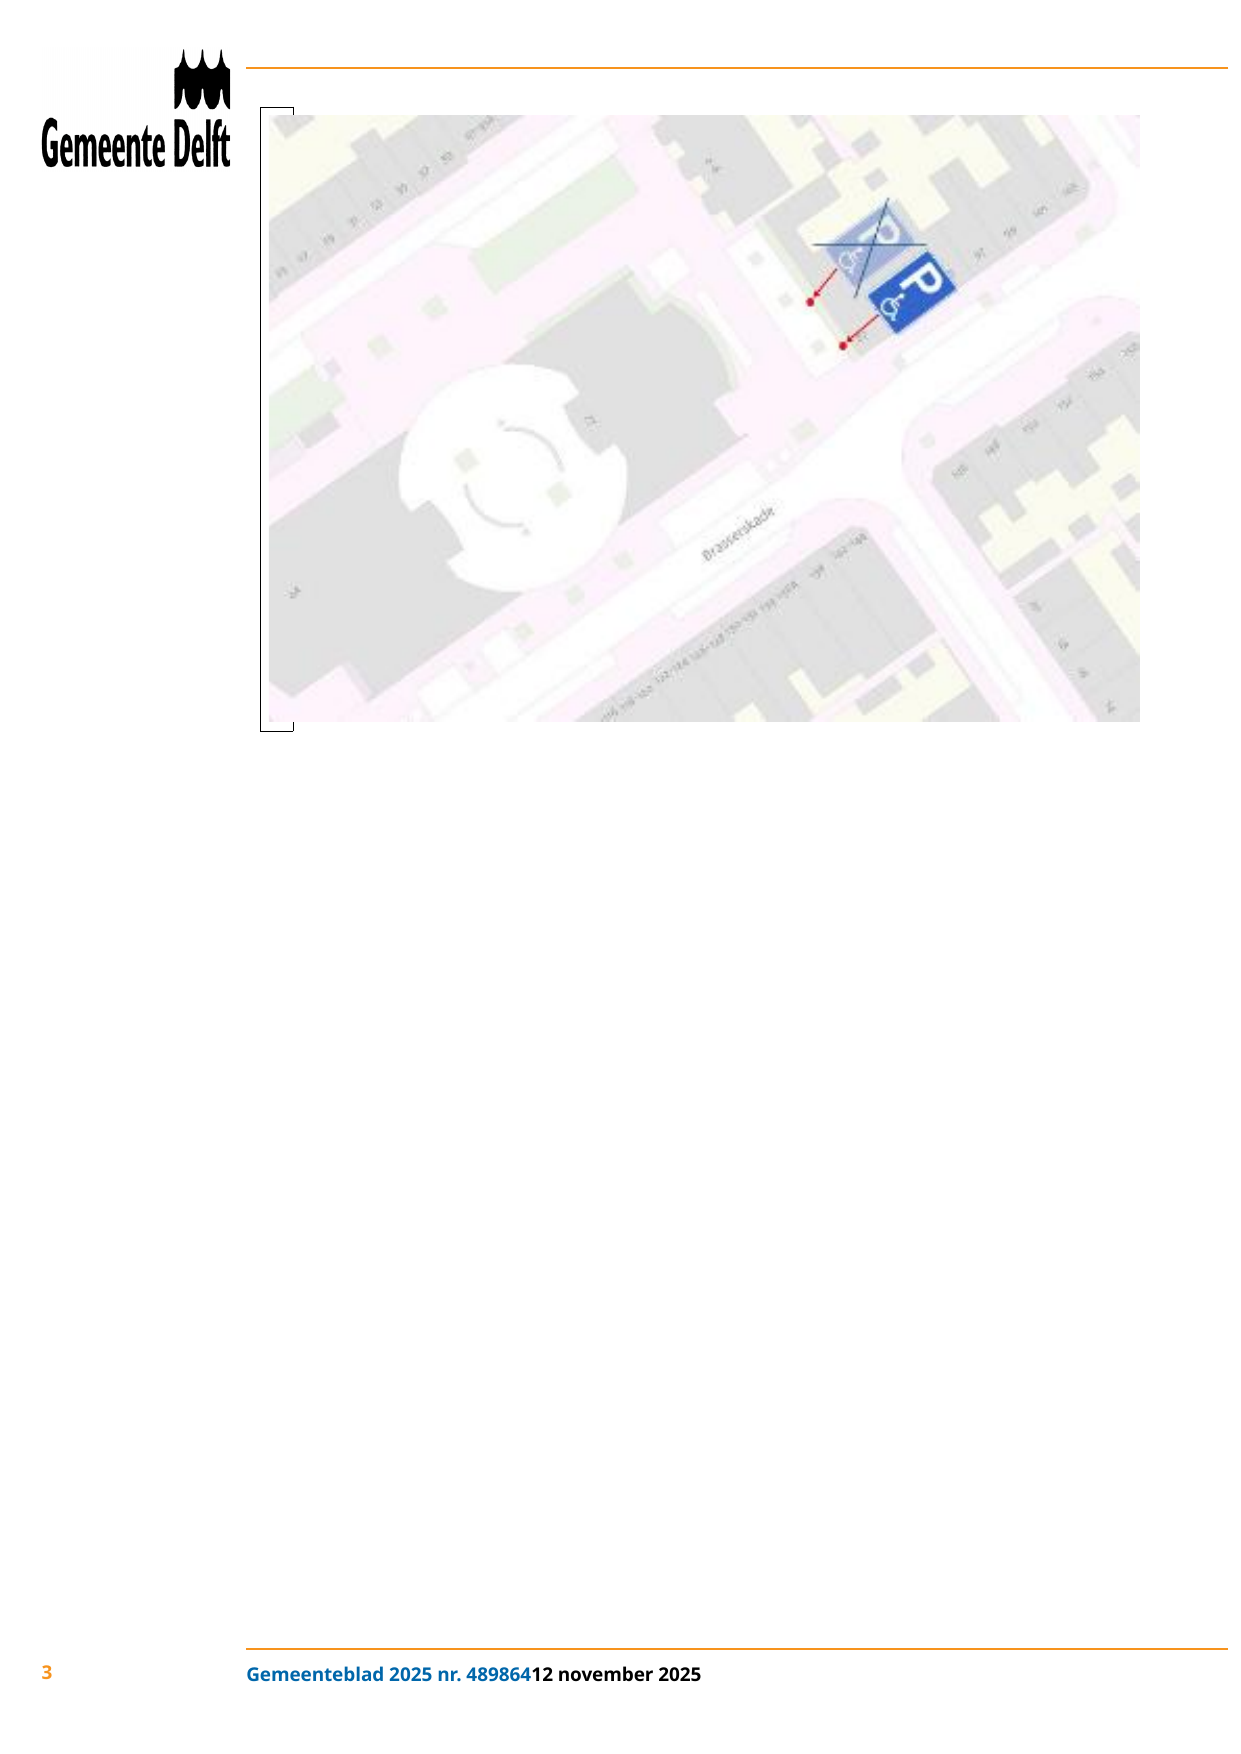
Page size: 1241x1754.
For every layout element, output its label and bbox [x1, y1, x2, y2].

picture [41, 47, 231, 172]
picture [268, 115, 1140, 722]
